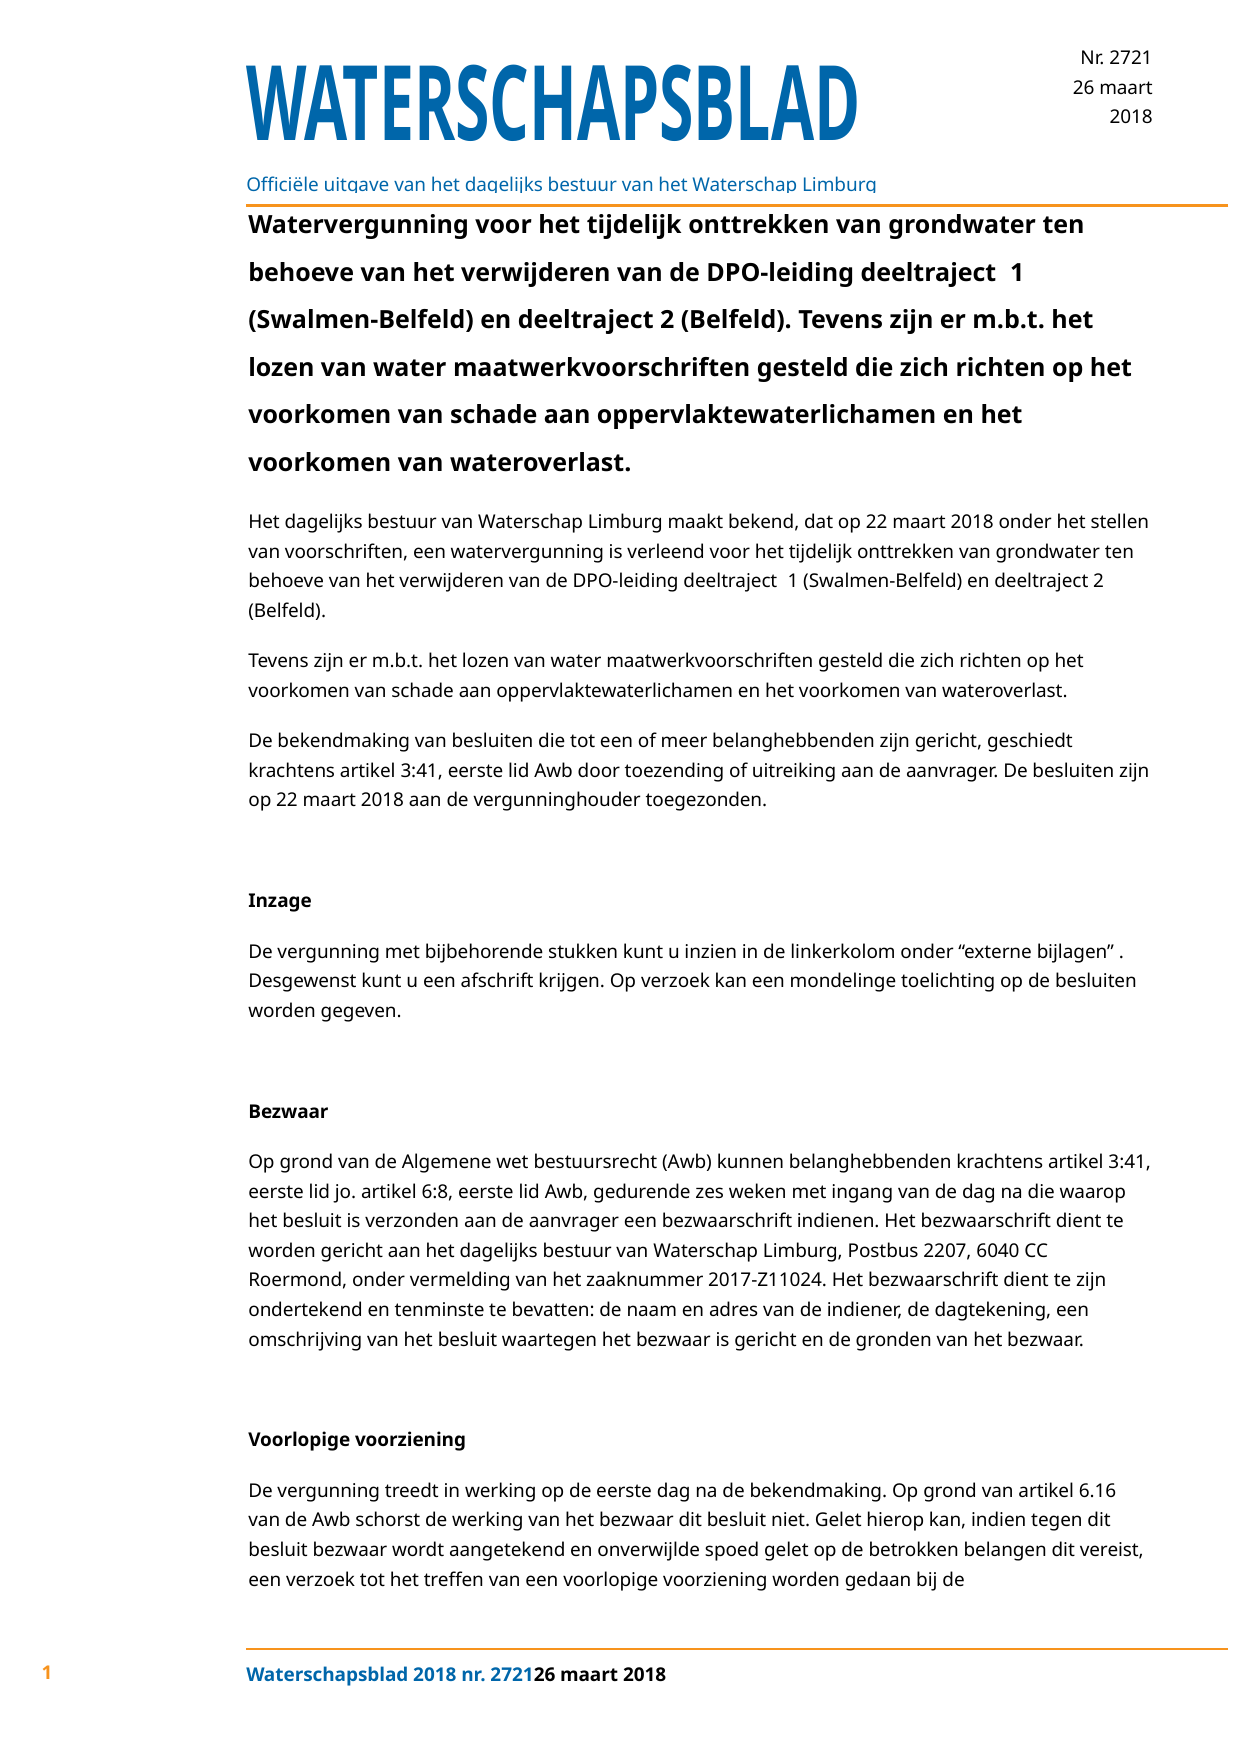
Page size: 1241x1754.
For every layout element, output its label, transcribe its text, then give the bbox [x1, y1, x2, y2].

text Bezwaar [248, 1098, 1152, 1124]
picture [41, 47, 231, 172]
text De vergunning treedt in werking op de eerste dag na de bekendmaking. Op grond van artikel 6.16 van de Awb schorst de werking van het bezwaar dit besluit niet. Gelet hierop kan, indien tegen dit besluit bezwaar wordt aangetekend en onverwijlde spoed gelet op de betrokken belangen dit vereist, een verzoek tot het treffen van een voorlopige voorziening worden gedaan bij de [248, 1477, 1152, 1592]
text De vergunning met bijbehorende stukken kunt u inzien in de linkerkolom onder “externe bijlagen” . Desgewenst kunt u een afschrift krijgen. Op verzoek kan een mondelinge toelichting op de besluiten worden gegeven. [248, 938, 1152, 1023]
text De bekendmaking van besluiten die tot een of meer belanghebbenden zijn gericht, geschiedt krachtens artikel 3:41, eerste lid Awb door toezending of uitreiking aan de aanvrager. De besluiten zijn op 22 maart 2018 aan de vergunninghouder toegezonden. [248, 727, 1152, 812]
text Tevens zijn er m.b.t. het lozen van water maatwerkvoorschriften gesteld die zich richten op het voorkomen van schade aan oppervlaktewaterlichamen en het voorkomen van wateroverlast. [248, 647, 1152, 703]
text Voorlopige voorziening [248, 1427, 1152, 1452]
text Het dagelijks bestuur van Waterschap Limburg maakt bekend, dat op 22 maart 2018 onder het stellen van voorschriften, een watervergunning is verleend voor het tijdelijk onttrekken van grondwater ten behoeve van het verwijderen van de DPO-leiding deeltraject 1 (Swalmen-Belfeld) en deeltraject 2 (Belfeld). [248, 508, 1152, 623]
text Op grond van de Algemene wet bestuursrecht (Awb) kunnen belanghebbenden krachtens artikel 3:41, eerste lid jo. artikel 6:8, eerste lid Awb, gedurende zes weken met ingang van de dag na die waarop het besluit is verzonden aan de aanvrager een bezwaarschrift indienen. Het bezwaarschrift dient te worden gericht aan het dagelijks bestuur van Waterschap Limburg, Postbus 2207, 6040 CC Roermond, onder vermelding van het zaaknummer 2017-Z11024. Het bezwaarschrift dient te zijn ondertekend en tenminste te bevatten: de naam en adres van de indiener, de dagtekening, een omschrijving van het besluit waartegen het bezwaar is gericht en de gronden van het bezwaar. [248, 1148, 1152, 1352]
text Inzage [248, 887, 1152, 913]
text Watervergunning voor het tijdelijk onttrekken van grondwater ten behoeve van het verwijderen van de DPO-leiding deeltraject 1 (Swalmen-Belfeld) en deeltraject 2 (Belfeld). Tevens zijn er m.b.t. het lozen van water maatwerkvoorschriften gesteld die zich richten op het voorkomen van schade aan oppervlaktewaterlichamen en het voorkomen van wateroverlast. [248, 207, 1152, 479]
